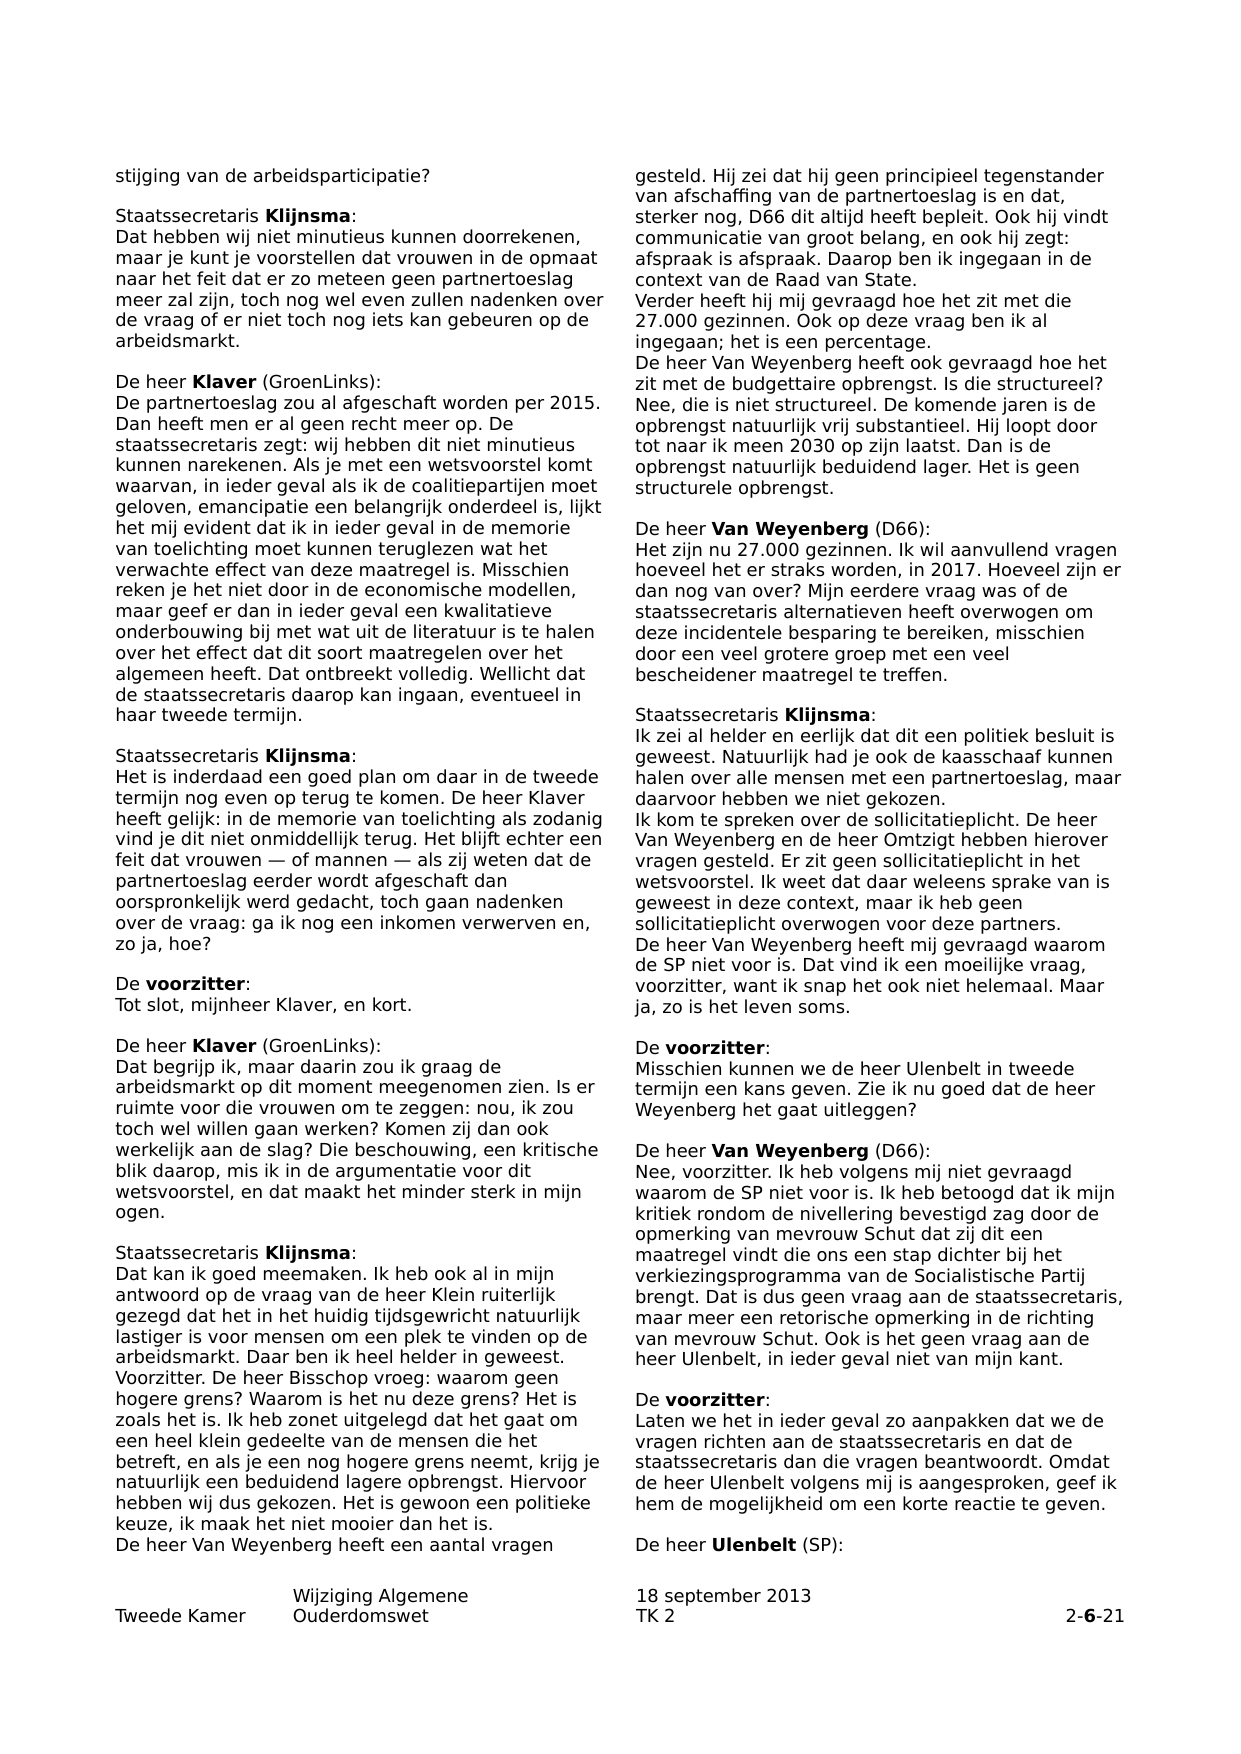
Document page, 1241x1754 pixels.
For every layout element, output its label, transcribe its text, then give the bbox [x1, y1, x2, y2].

text Het zijn nu 27.000 gezinnen. Ik wil aanvullend vragen hoeveel het er straks worden, in 2017. Hoeveel zijn er dan nog van over? Mijn eerdere vraag was of de staatssecretaris alternatieven heeft overwogen om deze incidentele besparing te bereiken, misschien door een veel grotere groep met een veel bescheidener maatregel te treffen. [635, 539, 1125, 685]
text De voorzitter: [635, 1038, 1125, 1058]
text De partnertoeslag zou al afgeschaft worden per 2015. Dan heeft men er al geen recht meer op. De staatssecretaris zegt: wij hebben dit niet minutieus kunnen narekenen. Als je met een wetsvoorstel komt waarvan, in ieder geval als ik de coalitiepartijen moet geloven, emancipatie een belangrijk onderdeel is, lijkt het mij evident dat ik in ieder geval in de memorie van toelichting moet kunnen teruglezen wat het verwachte effect van deze maatregel is. Misschien reken je het niet door in de economische modellen, maar geef er dan in ieder geval een kwalitatieve onderbouwing bij met wat uit de literatuur is te halen over het effect dat dit soort maatregelen over het algemeen heeft. Dat ontbreekt volledig. Wellicht dat de staatssecretaris daarop kan ingaan, eventueel in haar tweede termijn. [115, 393, 605, 726]
text Misschien kunnen we de heer Ulenbelt in tweede termijn een kans geven. Zie ik nu goed dat de heer Weyenberg het gaat uitleggen? [635, 1058, 1125, 1121]
text De heer Van Weyenberg heeft ook gevraagd hoe het zit met de budgettaire opbrengst. Is die structureel? Nee, die is niet structureel. De komende jaren is de opbrengst natuurlijk vrij substantieel. Hij loopt door tot naar ik meen 2030 op zijn laatst. Dan is de opbrengst natuurlijk beduidend lager. Het is geen structurele opbrengst. [635, 353, 1125, 499]
text De voorzitter: [635, 1390, 1125, 1411]
text Staatssecretaris Klijnsma: [635, 705, 1125, 726]
text Staatssecretaris Klijnsma: [115, 206, 605, 227]
text Laten we het in ieder geval zo aanpakken dat we de vragen richten aan de staatssecretaris en dat de staatssecretaris dan die vragen beantwoordt. Omdat de heer Ulenbelt volgens mij is aangesproken, geef ik hem de mogelijkheid om een korte reactie te geven. [635, 1411, 1125, 1515]
text Staatssecretaris Klijnsma: [115, 746, 605, 767]
text De heer Van Weyenberg (D66): [635, 519, 1125, 539]
text Het is inderdaad een goed plan om daar in de tweede termijn nog even op terug te komen. De heer Klaver heeft gelijk: in de memorie van toelichting als zodanig vind je dit niet onmiddellijk terug. Het blijft echter een feit dat vrouwen — of mannen — als zij weten dat de partnertoeslag eerder wordt afgeschaft dan oorspronkelijk werd gedacht, toch gaan nadenken over de vraag: ga ik nog een inkomen verwerven en, zo ja, hoe? [115, 767, 605, 954]
text stijging van de arbeidsparticipatie? [115, 165, 605, 186]
text Verder heeft hij mij gevraagd hoe het zit met die 27.000 gezinnen. Ook op deze vraag ben ik al ingegaan; het is een percentage. [635, 290, 1125, 353]
text Staatssecretaris Klijnsma: [115, 1243, 605, 1264]
text De heer Klaver (GroenLinks): [115, 1036, 605, 1056]
text De heer Van Weyenberg heeft mij gevraagd waarom de SP niet voor is. Dat vind ik een moeilijke vraag, voorzitter, want ik snap het ook niet helemaal. Maar ja, zo is het leven soms. [635, 934, 1125, 1018]
text Ik kom te spreken over de sollicitatieplicht. De heer Van Weyenberg en de heer Omtzigt hebben hierover vragen gesteld. Er zit geen sollicitatieplicht in het wetsvoorstel. Ik weet dat daar weleens sprake van is geweest in deze context, maar ik heb geen sollicitatieplicht overwogen voor deze partners. [635, 809, 1125, 934]
text De heer Klaver (GroenLinks): [115, 372, 605, 393]
text De voorzitter: [115, 974, 605, 995]
text Dat begrijp ik, maar daarin zou ik graag de arbeidsmarkt op dit moment meegenomen zien. Is er ruimte voor die vrouwen om te zeggen: nou, ik zou toch wel willen gaan werken? Komen zij dan ook werkelijk aan de slag? Die beschouwing, een kritische blik daarop, mis ik in de argumentatie voor dit wetsvoorstel, en dat maakt het minder sterk in mijn ogen. [115, 1056, 605, 1223]
text Voorzitter. De heer Bisschop vroeg: waarom geen hogere grens? Waarom is het nu deze grens? Het is zoals het is. Ik heb zonet uitgelegd dat het gaat om een heel klein gedeelte van de mensen die het betreft, en als je een nog hogere grens neemt, krijg je natuurlijk een beduidend lagere opbrengst. Hiervoor hebben wij dus gekozen. Het is gewoon een politieke keuze, ik maak het niet mooier dan het is. [115, 1368, 605, 1535]
text Dat hebben wij niet minutieus kunnen doorrekenen, maar je kunt je voorstellen dat vrouwen in de opmaat naar het feit dat er zo meteen geen partnertoeslag meer zal zijn, toch nog wel even zullen nadenken over de vraag of er niet toch nog iets kan gebeuren op de arbeidsmarkt. [115, 227, 605, 352]
text gesteld. Hij zei dat hij geen principieel tegenstander van afschaffing van de partnertoeslag is en dat, sterker nog, D66 dit altijd heeft bepleit. Ook hij vindt communicatie van groot belang, en ook hij zegt: afspraak is afspraak. Daarop ben ik ingegaan in de context van de Raad van State. [635, 165, 1125, 290]
text Nee, voorzitter. Ik heb volgens mij niet gevraagd waarom de SP niet voor is. Ik heb betoogd dat ik mijn kritiek rondom de nivellering bevestigd zag door de opmerking van mevrouw Schut dat zij dit een maatregel vindt die ons een stap dichter bij het verkiezingsprogramma van de Socialistische Partij brengt. Dat is dus geen vraag aan de staatssecretaris, maar meer een retorische opmerking in de richting van mevrouw Schut. Ook is het geen vraag aan de heer Ulenbelt, in ieder geval niet van mijn kant. [635, 1162, 1125, 1370]
text Dat kan ik goed meemaken. Ik heb ook al in mijn antwoord op de vraag van de heer Klein ruiterlijk gezegd dat het in het huidig tijdsgewricht natuurlijk lastiger is voor mensen om een plek te vinden op de arbeidsmarkt. Daar ben ik heel helder in geweest. [115, 1264, 605, 1368]
text De heer Van Weyenberg heeft een aantal vragen [115, 1535, 605, 1556]
text De heer Van Weyenberg (D66): [635, 1141, 1125, 1162]
text De heer Ulenbelt (SP): [635, 1535, 1125, 1556]
text Tot slot, mijnheer Klaver, en kort. [115, 995, 605, 1016]
text Ik zei al helder en eerlijk dat dit een politiek besluit is geweest. Natuurlijk had je ook de kaasschaaf kunnen halen over alle mensen met een partnertoeslag, maar daarvoor hebben we niet gekozen. [635, 726, 1125, 809]
